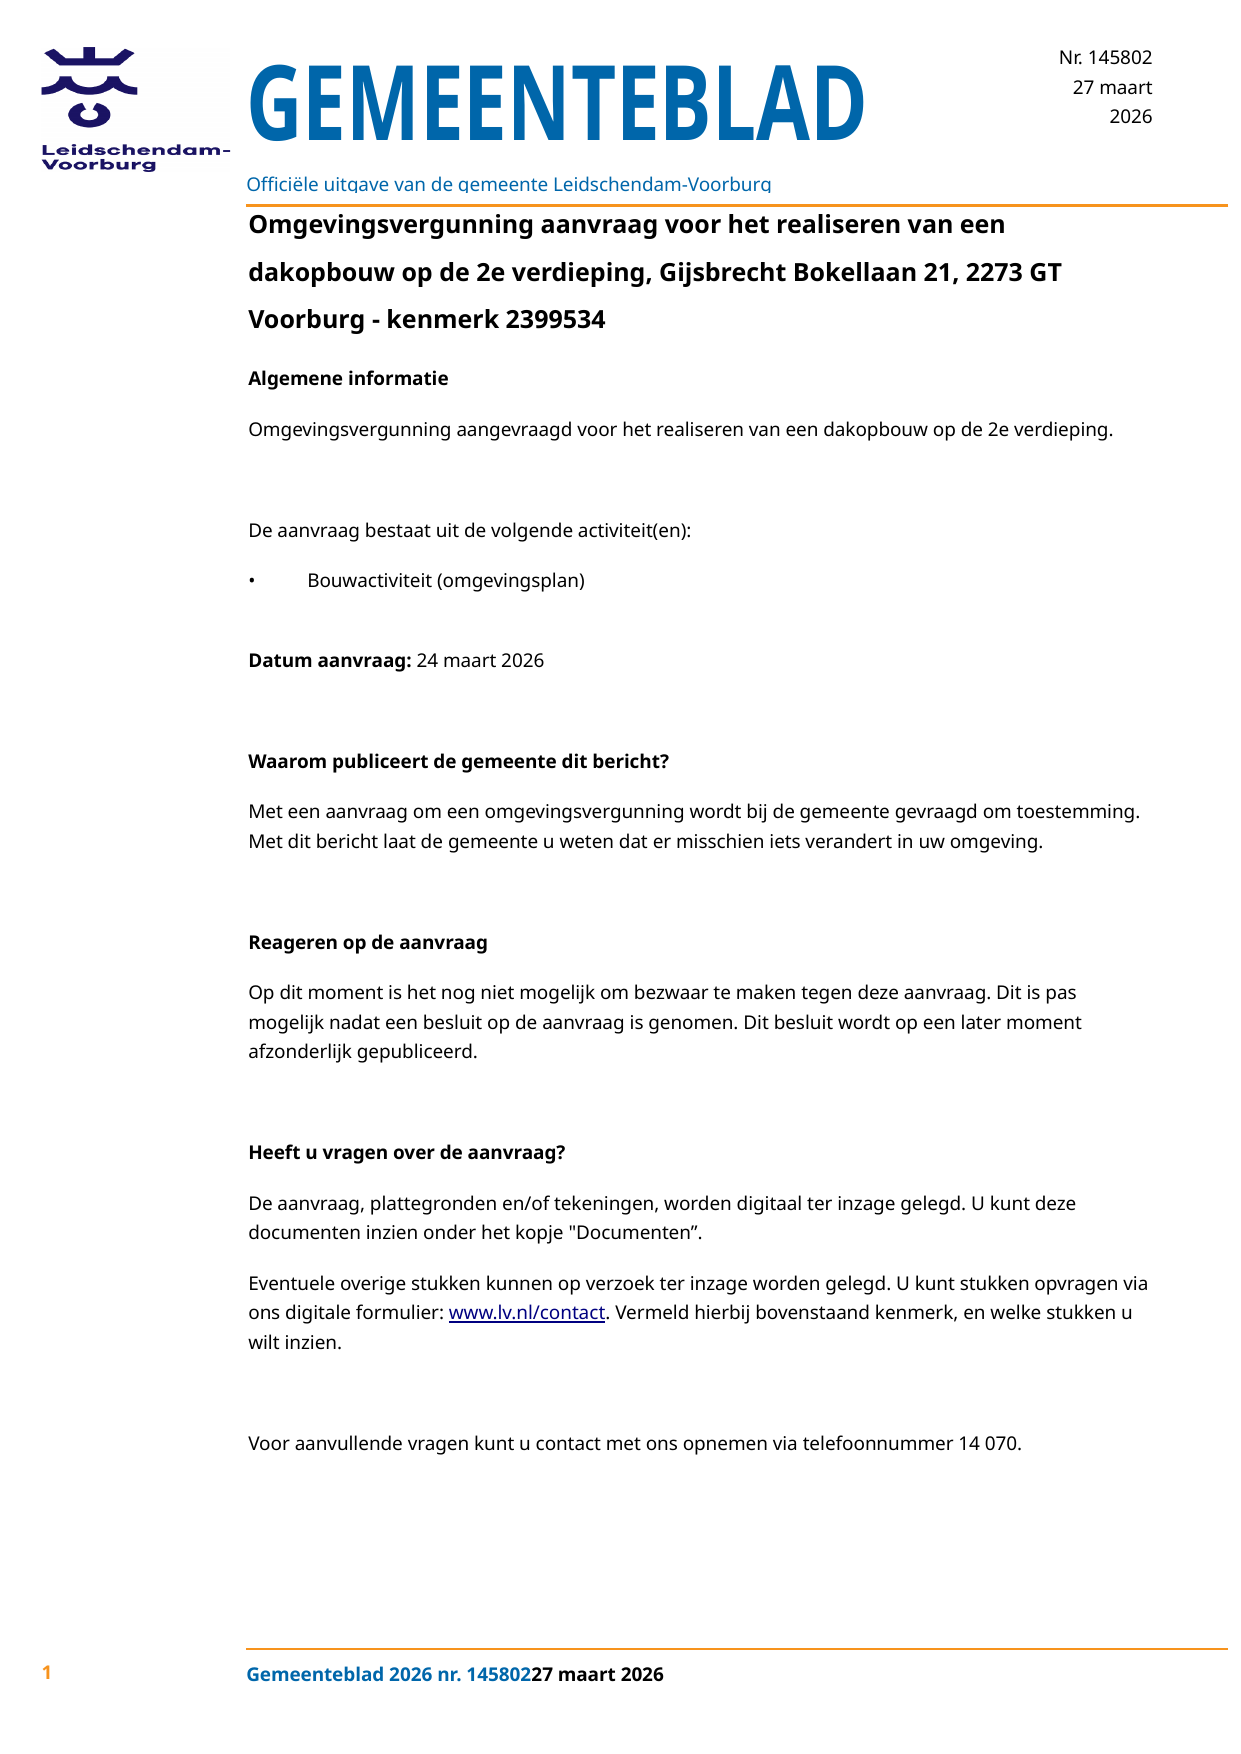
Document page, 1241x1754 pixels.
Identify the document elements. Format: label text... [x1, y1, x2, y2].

text Eventuele overige stukken kunnen op verzoek ter inzage worden gelegd. U kunt stukken opvragen via ons digitale formulier: www.lv.nl/contact. Vermeld hierbij bovenstaand kenmerk, en welke stukken u wilt inzien. [248, 1270, 1152, 1354]
picture [41, 47, 231, 172]
text Heeft u vragen over de aanvraag? [248, 1139, 1152, 1165]
text Omgevingsvergunning aanvraag voor het realiseren van een dakopbouw op de 2e verdieping, Gijsbrecht Bokellaan 21, 2273 GT Voorburg - kenmerk 2399534 [248, 207, 1152, 336]
text Datum aanvraag: 24 maart 2026 [248, 647, 1152, 673]
list Bouwactiviteit (omgevingsplan) [248, 567, 1152, 593]
text Met een aanvraag om een omgevingsvergunning wordt bij de gemeente gevraagd om toestemming. Met dit bericht laat de gemeente u weten dat er misschien iets verandert in uw omgeving. [248, 798, 1152, 854]
text Omgevingsvergunning aangevraagd voor het realiseren van een dakopbouw op de 2e verdieping. [248, 416, 1152, 442]
text Algemene informatie [248, 366, 1152, 391]
text Reageren op de aanvraag [248, 929, 1152, 954]
text Op dit moment is het nog niet mogelijk om bezwaar te maken tegen deze aanvraag. Dit is pas mogelijk nadat een besluit op de aanvraag is genomen. Dit besluit wordt op een later moment afzonderlijk gepubliceerd. [248, 979, 1152, 1064]
text Waarom publiceert de gemeente dit bericht? [248, 748, 1152, 774]
text De aanvraag, plattegronden en/of tekeningen, worden digitaal ter inzage gelegd. U kunt deze documenten inzien onder het kopje "Documenten”. [248, 1190, 1152, 1245]
text Voor aanvullende vragen kunt u contact met ons opnemen via telefoonnummer 14 070. [248, 1430, 1152, 1455]
text De aanvraag bestaat uit de volgende activiteit(en): [248, 517, 1152, 542]
